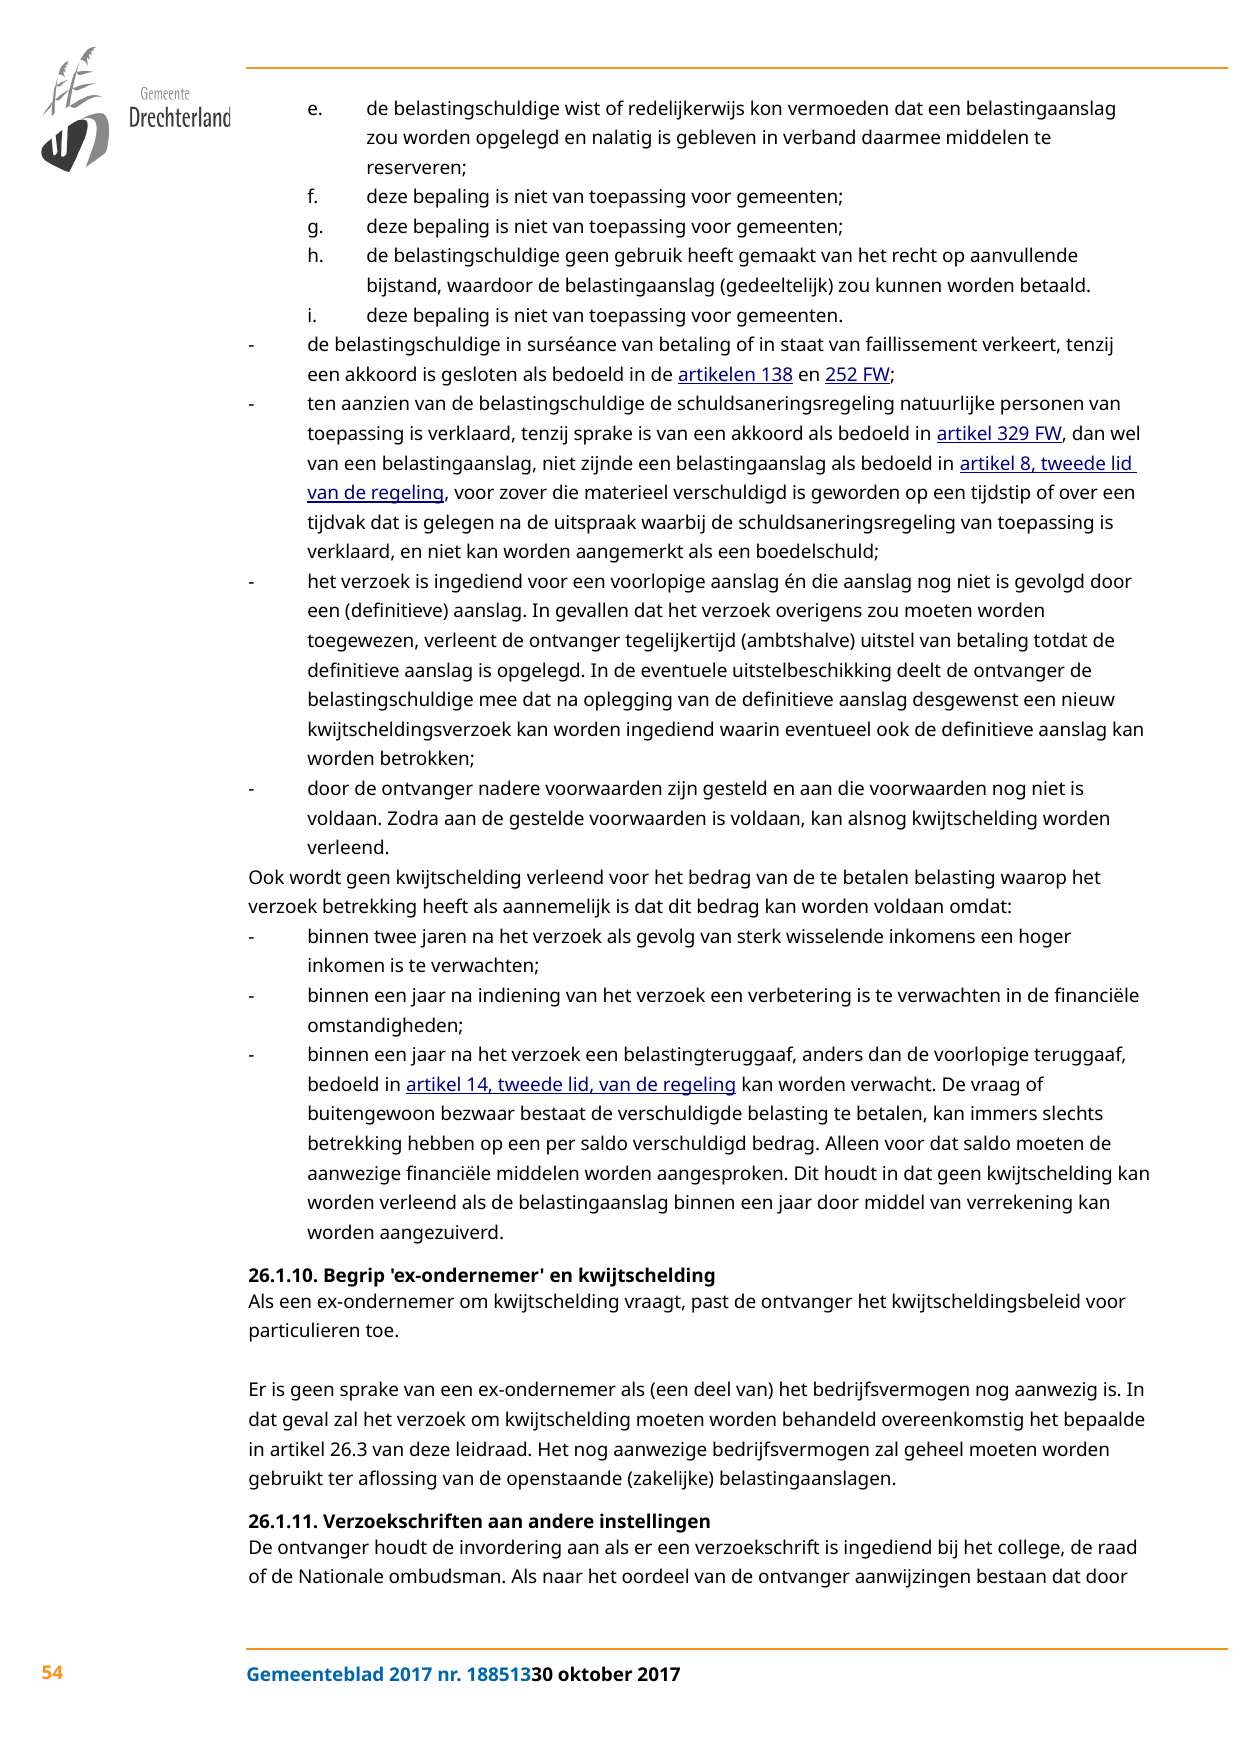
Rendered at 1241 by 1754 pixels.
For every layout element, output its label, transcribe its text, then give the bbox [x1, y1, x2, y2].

list deze bepaling is niet van toepassing voor gemeenten. [307, 302, 1152, 328]
list het verzoek is ingediend voor een voorlopige aanslag én die aanslag nog niet is gevolgd door een (definitieve) aanslag. In gevallen dat het verzoek overigens zou moeten worden toegewezen, verleent de ontvanger tegelijkertijd (ambtshalve) uitstel van betaling totdat de definitieve aanslag is opgelegd. In de eventuele uitstelbeschikking deelt de ontvanger de belastingschuldige mee dat na oplegging van de definitieve aanslag desgewenst een nieuw kwijtscheldingsverzoek kan worden ingediend waarin eventueel ook de definitieve aanslag kan worden betrokken; [248, 568, 1152, 771]
list binnen een jaar na indiening van het verzoek een verbetering is te verwachten in de financiële omstandigheden; [248, 982, 1152, 1038]
text De ontvanger houdt de invordering aan als er een verzoekschrift is ingediend bij het college, de raad of de Nationale ombudsman. Als naar het oordeel van de ontvanger aanwijzingen bestaan dat door [248, 1534, 1152, 1589]
text Er is geen sprake van een ex-ondernemer als (een deel van) het bedrijfsvermogen nog aanwezig is. In dat geval zal het verzoek om kwijtschelding moeten worden behandeld overeenkomstig het bepaalde in artikel 26.3 van deze leidraad. Het nog aanwezige bedrijfsvermogen zal geheel moeten worden gebruikt ter aflossing van de openstaande (zakelijke) belastingaanslagen. [248, 1377, 1152, 1491]
list deze bepaling is niet van toepassing voor gemeenten; [307, 183, 1152, 209]
text 26.1.10. Begrip 'ex-ondernemer' en kwijtschelding [248, 1262, 1152, 1288]
text Als een ex-ondernemer om kwijtschelding vraagt, past de ontvanger het kwijtscheldingsbeleid voor particulieren toe. [248, 1288, 1152, 1343]
list de belastingschuldige wist of redelijkerwijs kon vermoeden dat een belastingaanslag zou worden opgelegd en nalatig is gebleven in verband daarmee middelen te reserveren; [307, 95, 1152, 180]
picture [41, 47, 231, 172]
list binnen twee jaren na het verzoek als gevolg van sterk wisselende inkomens een hoger inkomen is te verwachten; [248, 923, 1152, 978]
list door de ontvanger nadere voorwaarden zijn gesteld en aan die voorwaarden nog niet is voldaan. Zodra aan de gestelde voorwaarden is voldaan, kan alsnog kwijtschelding worden verleend. [248, 775, 1152, 860]
list deze bepaling is niet van toepassing voor gemeenten; [307, 213, 1152, 239]
text Ook wordt geen kwijtschelding verleend voor het bedrag van de te betalen belasting waarop het verzoek betrekking heeft als aannemelijk is dat dit bedrag kan worden voldaan omdat: [248, 864, 1152, 919]
text 26.1.11. Verzoekschriften aan andere instellingen [248, 1508, 1152, 1534]
list de belastingschuldige in surséance van betaling of in staat van faillissement verkeert, tenzij een akkoord is gesloten als bedoeld in de artikelen 138 en 252 FW; [248, 331, 1152, 387]
list ten aanzien van de belastingschuldige de schuldsaneringsregeling natuurlijke personen van toepassing is verklaard, tenzij sprake is van een akkoord als bedoeld in artikel 329 FW, dan wel van een belastingaanslag, niet zijnde een belastingaanslag als bedoeld in artikel 8, tweede lid van de regeling, voor zover die materieel verschuldigd is geworden op een tijdstip of over een tijdvak dat is gelegen na de uitspraak waarbij de schuldsaneringsregeling van toepassing is verklaard, en niet kan worden aangemerkt als een boedelschuld; [248, 391, 1152, 564]
list binnen een jaar na het verzoek een belastingteruggaaf, anders dan de voorlopige teruggaaf, bedoeld in artikel 14, tweede lid, van de regeling kan worden verwacht. De vraag of buitengewoon bezwaar bestaat de verschuldigde belasting te betalen, kan immers slechts betrekking hebben op een per saldo verschuldigd bedrag. Alleen voor dat saldo moeten de aanwezige financiële middelen worden aangesproken. Dit houdt in dat geen kwijtschelding kan worden verleend als de belastingaanslag binnen een jaar door middel van verrekening kan worden aangezuiverd. [248, 1041, 1152, 1245]
list de belastingschuldige geen gebruik heeft gemaakt van het recht op aanvullende bijstand, waardoor de belastingaanslag (gedeeltelijk) zou kunnen worden betaald. [307, 243, 1152, 298]
